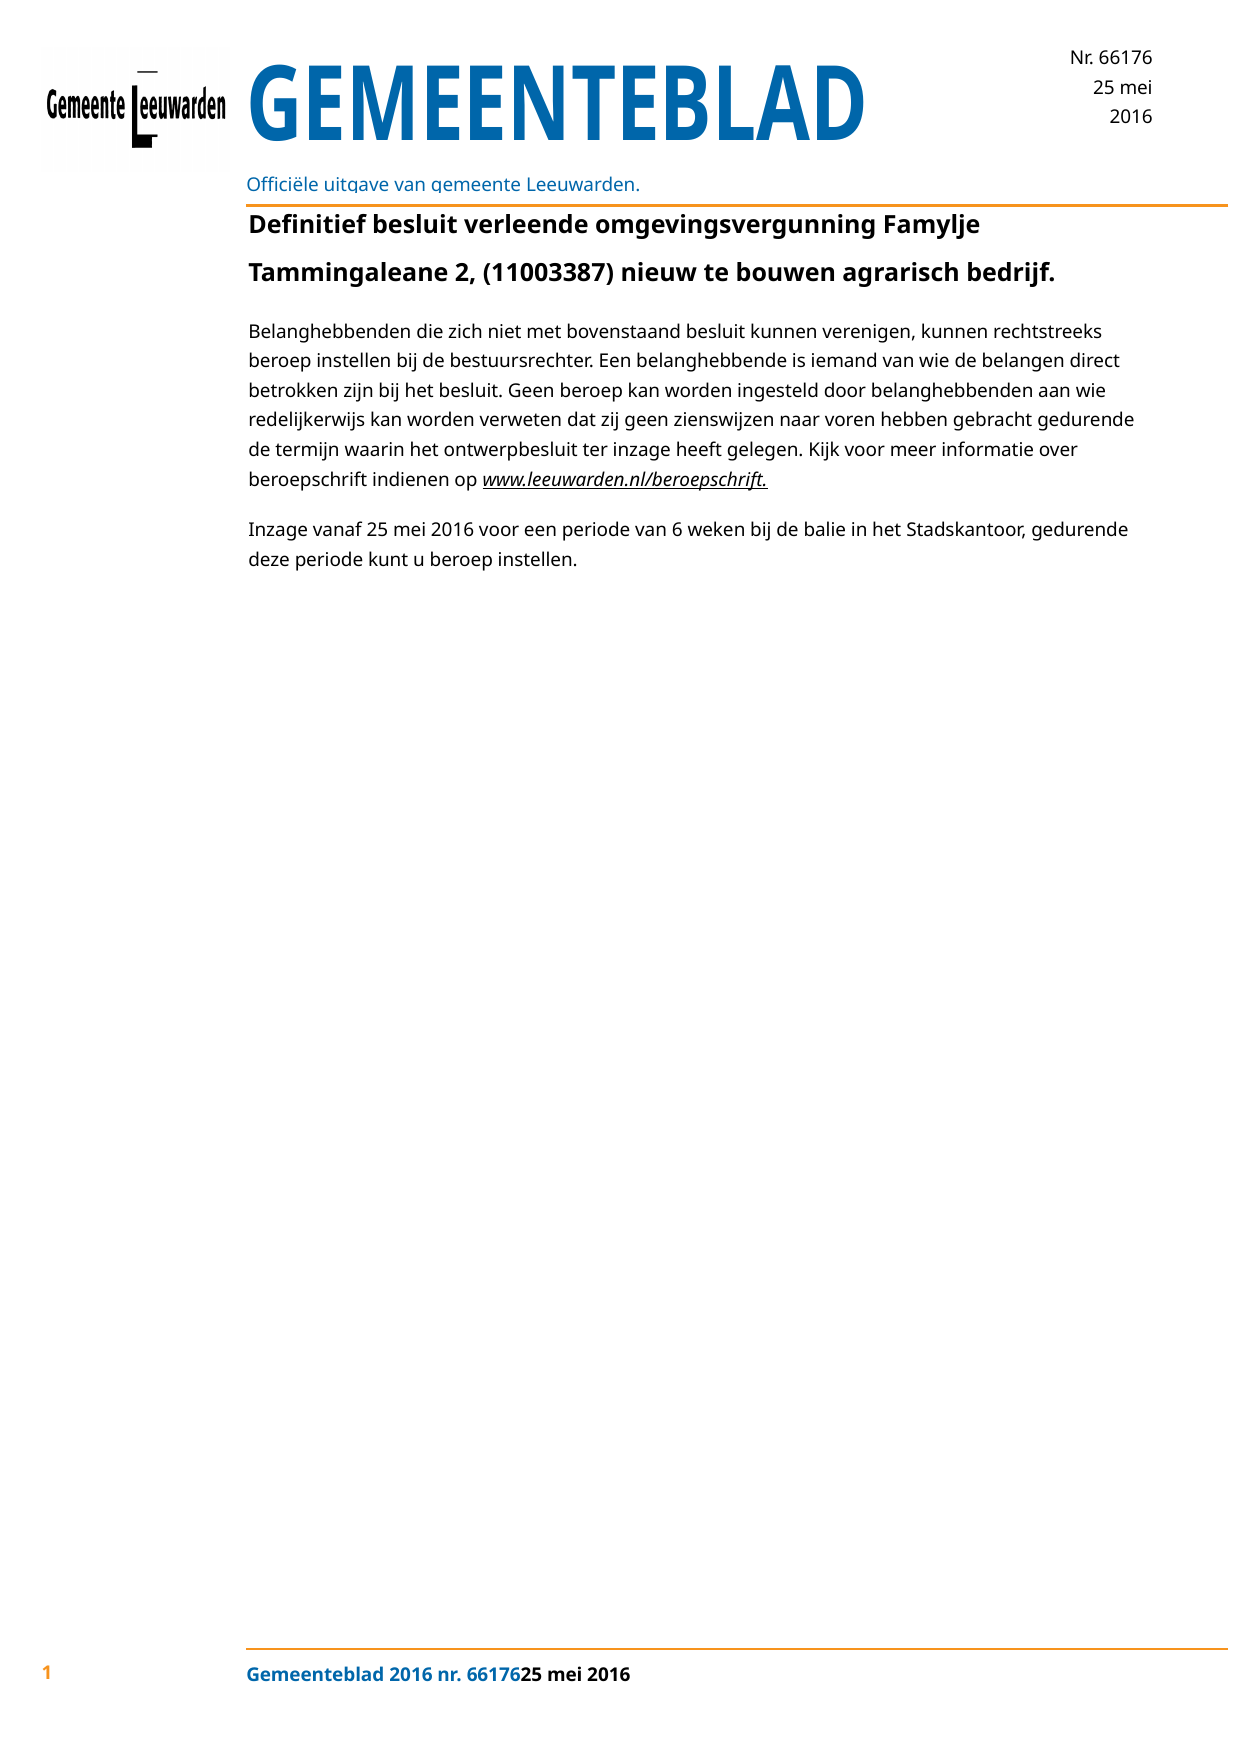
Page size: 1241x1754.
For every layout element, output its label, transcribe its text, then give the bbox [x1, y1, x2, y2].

picture [41, 47, 231, 172]
text Inzage vanaf 25 mei 2016 voor een periode van 6 weken bij de balie in het Stadskantoor, gedurende deze periode kunt u beroep instellen. [248, 516, 1152, 572]
text Belanghebbenden die zich niet met bovenstaand besluit kunnen verenigen, kunnen rechtstreeks beroep instellen bij de bestuursrechter. Een belanghebbende is iemand van wie de belangen direct betrokken zijn bij het besluit. Geen beroep kan worden ingesteld door belanghebbenden aan wie redelijkerwijs kan worden verweten dat zij geen zienswijzen naar voren hebben gebracht gedurende de termijn waarin het ontwerpbesluit ter inzage heeft gelegen. Kijk voor meer informatie over beroepschrift indienen op www.leeuwarden.nl/beroepschrift. [248, 318, 1152, 492]
text Definitief besluit verleende omgevingsvergunning Famylje Tammingaleane 2, (11003387) nieuw te bouwen agrarisch bedrijf. [248, 207, 1152, 288]
